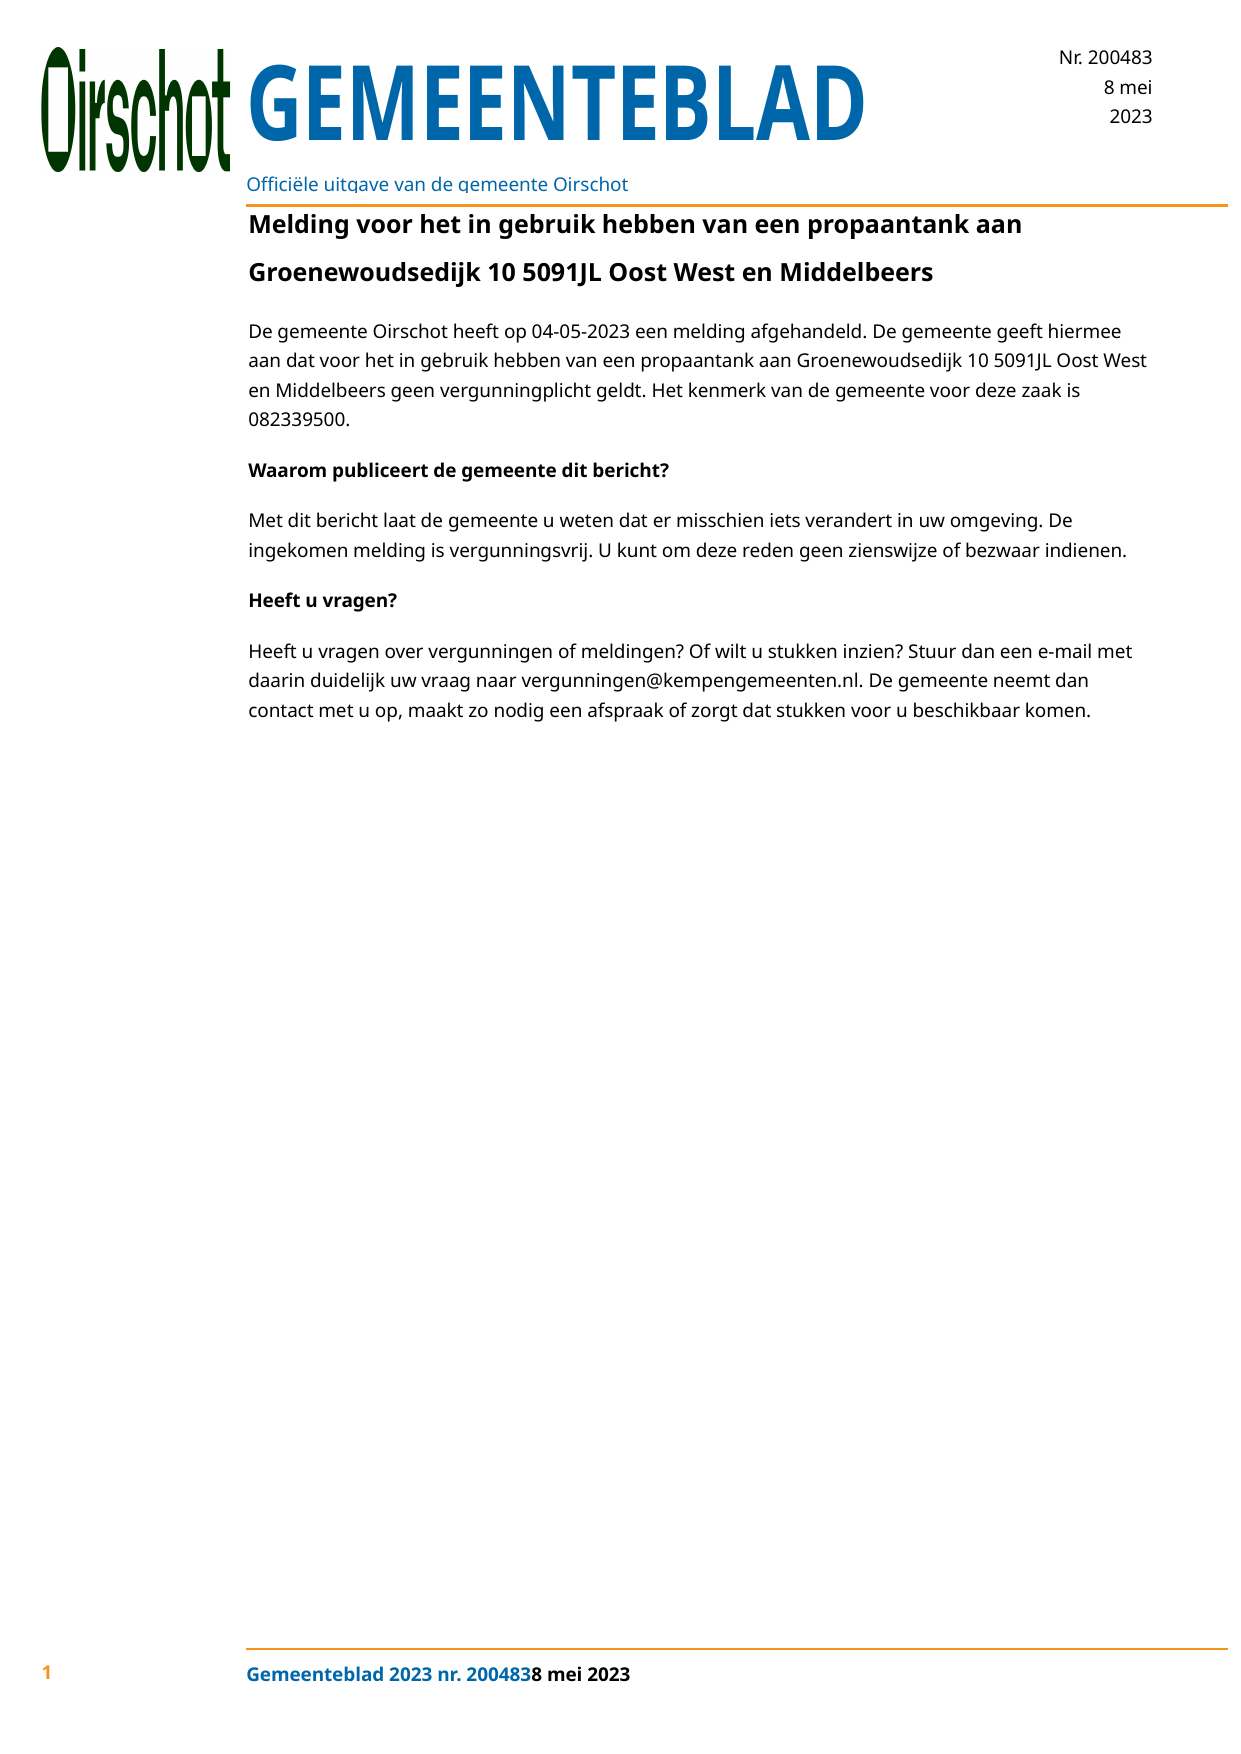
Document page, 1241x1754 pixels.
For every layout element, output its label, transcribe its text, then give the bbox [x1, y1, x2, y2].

text Waarom publiceert de gemeente dit bericht? [248, 457, 1152, 483]
text Met dit bericht laat de gemeente u weten dat er misschien iets verandert in uw omgeving. De ingekomen melding is vergunningsvrij. U kunt om deze reden geen zienswijze of bezwaar indienen. [248, 507, 1152, 563]
picture [41, 47, 231, 172]
text De gemeente Oirschot heeft op 04-05-2023 een melding afgehandeld. De gemeente geeft hiermee aan dat voor het in gebruik hebben van een propaantank aan Groenewoudsedijk 10 5091JL Oost West en Middelbeers geen vergunningplicht geldt. Het kenmerk van de gemeente voor deze zaak is 082339500. [248, 318, 1152, 432]
text Melding voor het in gebruik hebben van een propaantank aan Groenewoudsedijk 10 5091JL Oost West en Middelbeers [248, 207, 1152, 288]
text Heeft u vragen over vergunningen of meldingen? Of wilt u stukken inzien? Stuur dan een e-mail met daarin duidelijk uw vraag naar vergunningen@kempengemeenten.nl. De gemeente neemt dan contact met u op, maakt zo nodig een afspraak of zorgt dat stukken voor u beschikbaar komen. [248, 638, 1152, 723]
text Heeft u vragen? [248, 587, 1152, 613]
